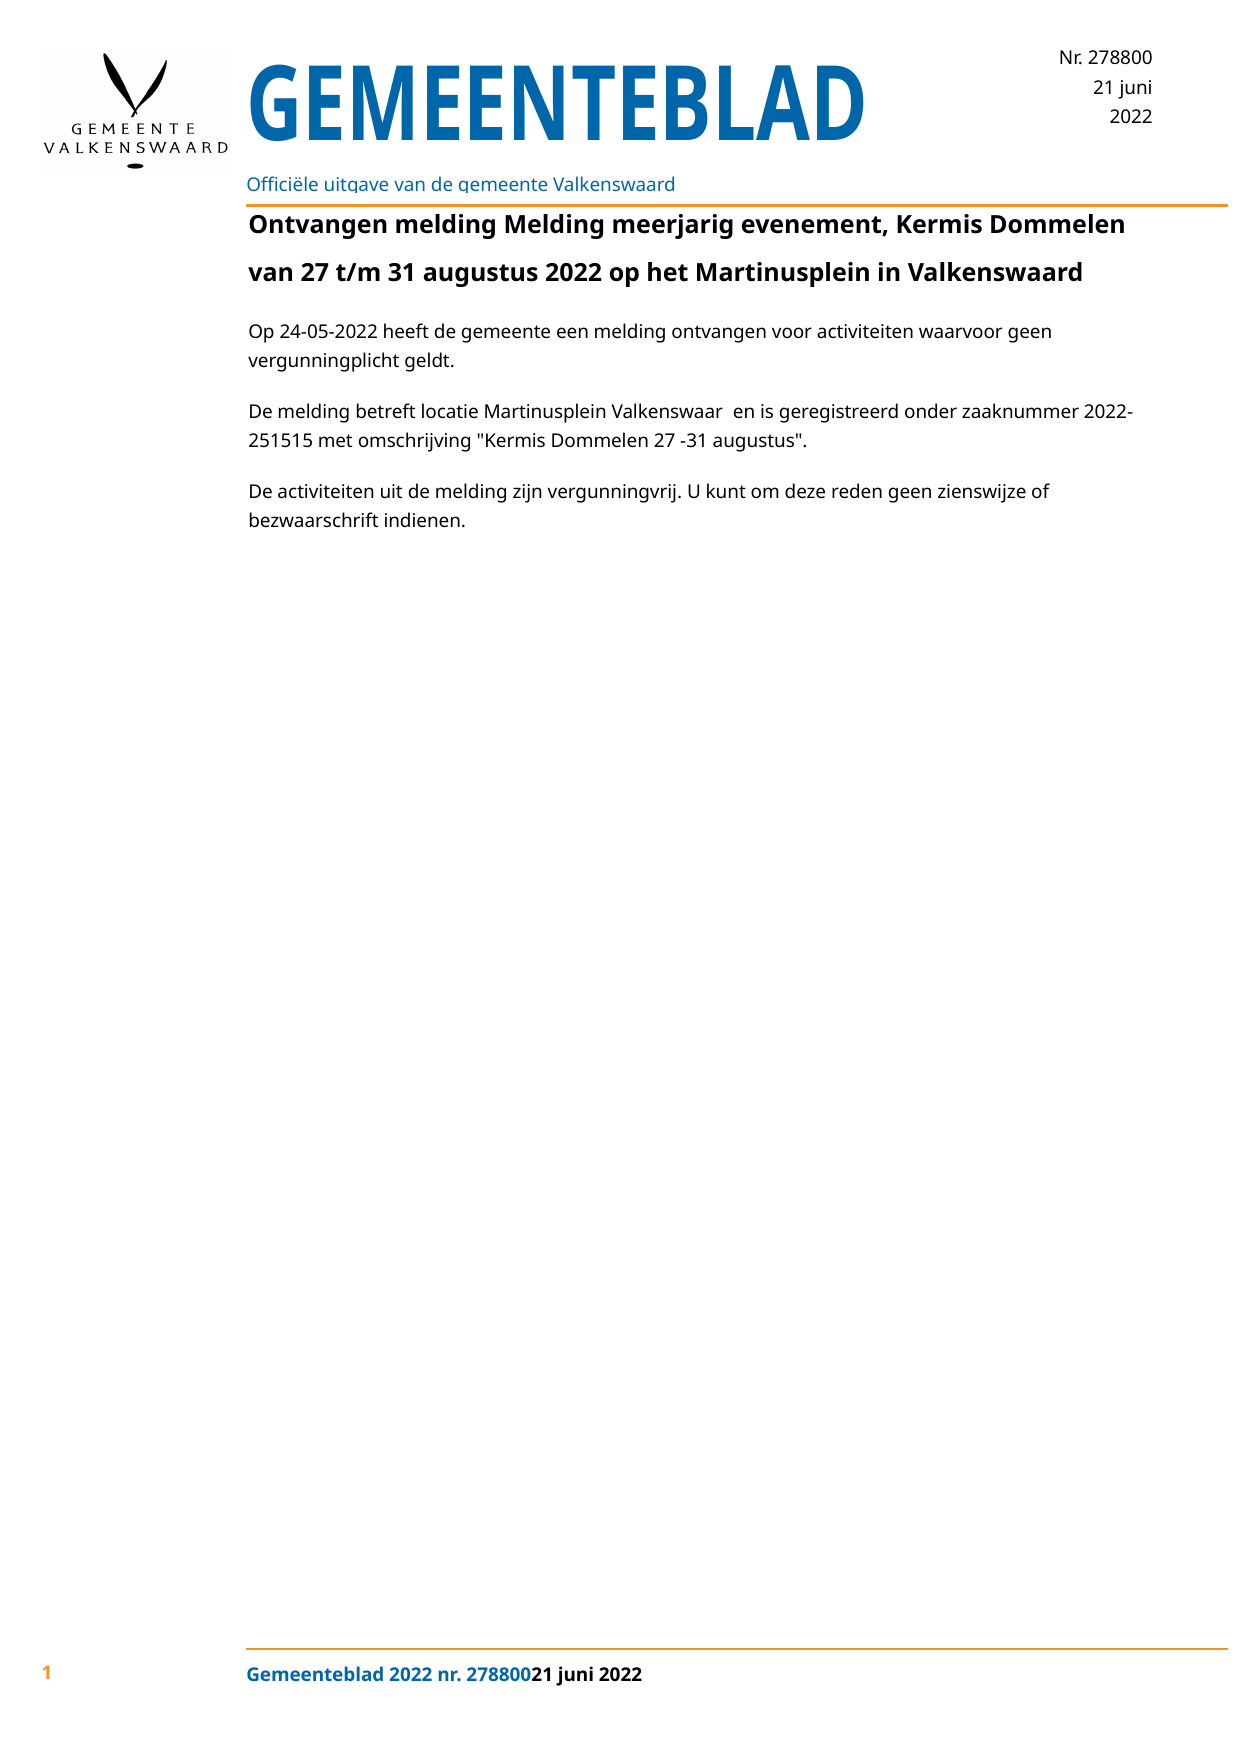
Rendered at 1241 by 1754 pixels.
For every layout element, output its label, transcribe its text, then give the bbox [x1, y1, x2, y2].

picture [41, 47, 231, 172]
text Ontvangen melding Melding meerjarig evenement, Kermis Dommelen van 27 t/m 31 augustus 2022 op het Martinusplein in Valkenswaard [248, 207, 1152, 288]
text De activiteiten uit de melding zijn vergunningvrij. U kunt om deze reden geen zienswijze of bezwaarschrift indienen. [248, 478, 1152, 533]
text Op 24-05-2022 heeft de gemeente een melding ontvangen voor activiteiten waarvoor geen vergunningplicht geldt. [248, 318, 1152, 373]
text De melding betreft locatie Martinusplein Valkenswaar en is geregistreerd onder zaaknummer 2022-251515 met omschrijving "Kermis Dommelen 27 -31 augustus". [248, 398, 1152, 453]
